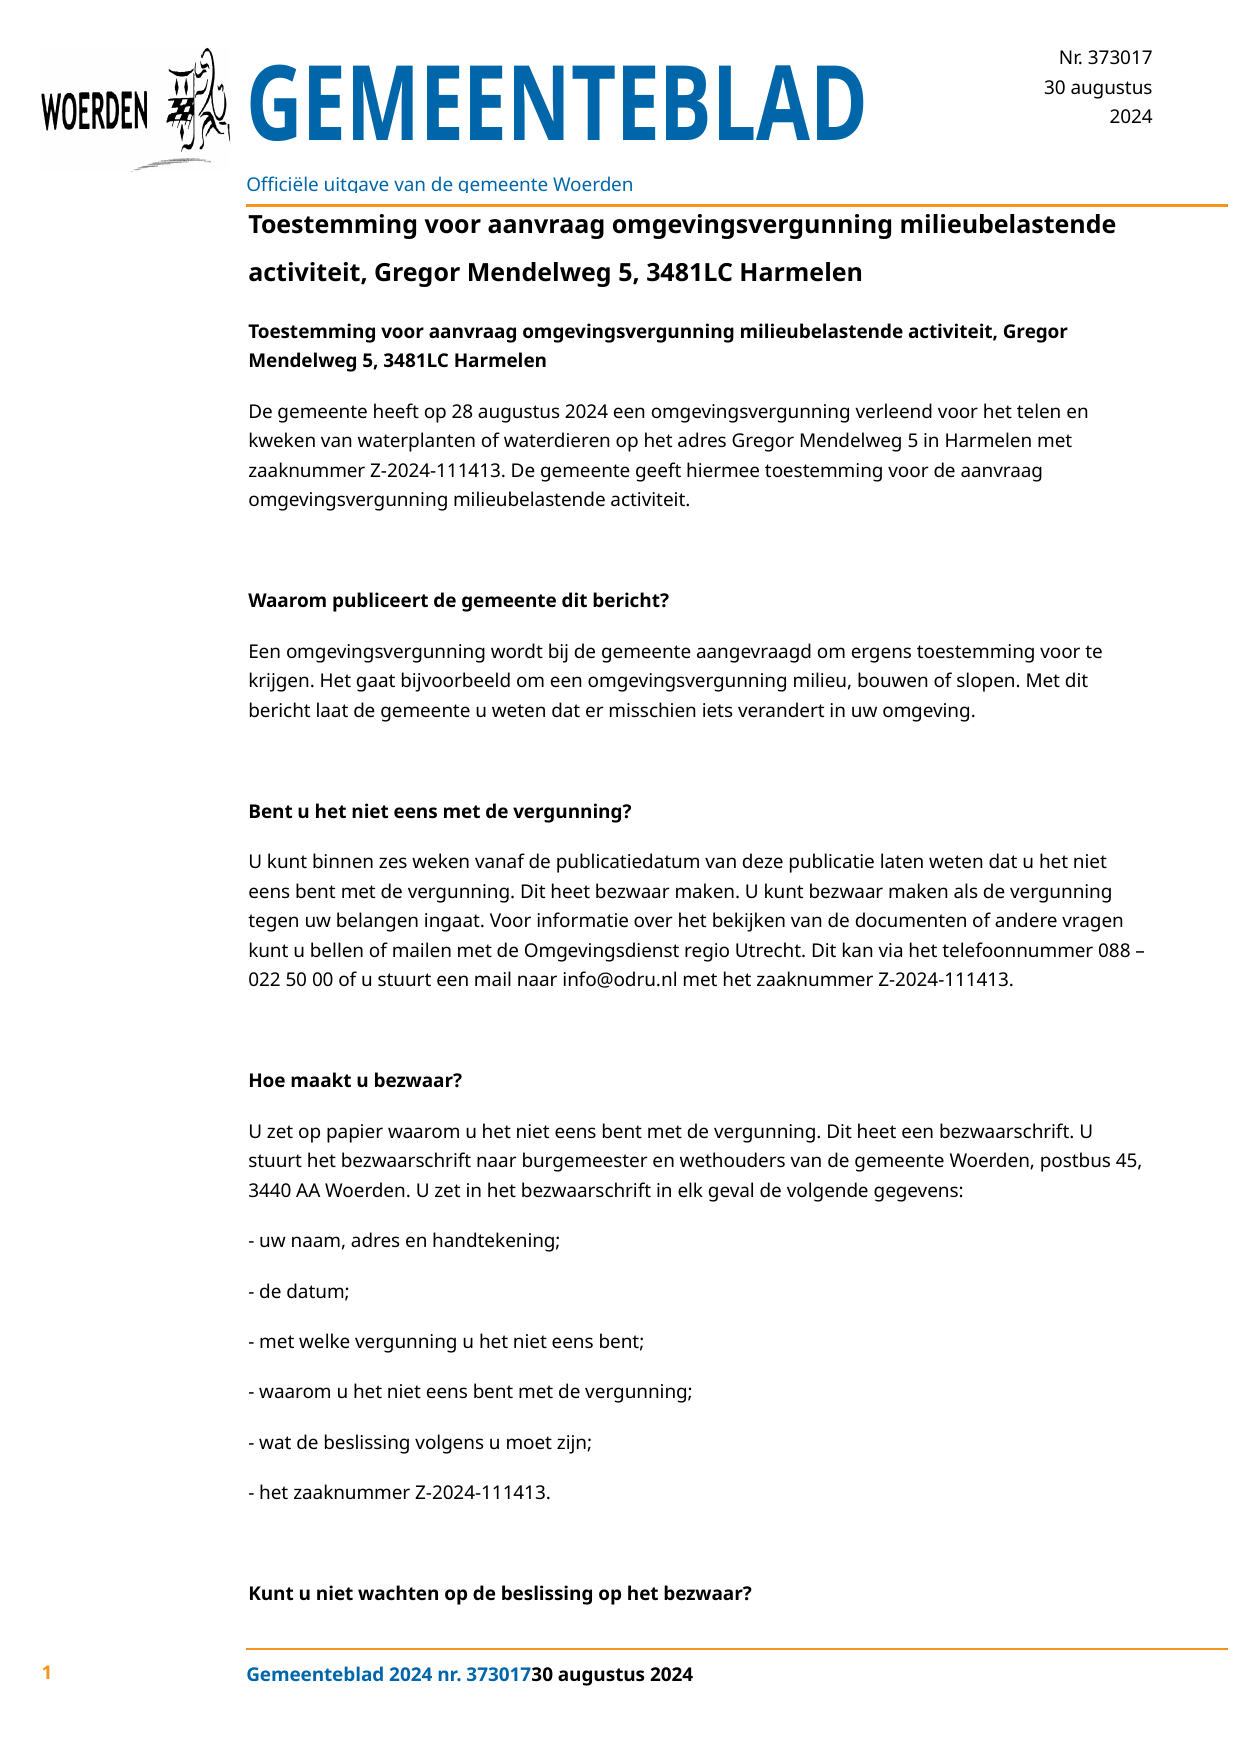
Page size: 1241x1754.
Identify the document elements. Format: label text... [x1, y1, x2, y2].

text - de datum; [248, 1278, 1152, 1304]
text Kunt u niet wachten op de beslissing op het bezwaar? [248, 1580, 1152, 1606]
text - waarom u het niet eens bent met de vergunning; [248, 1379, 1152, 1404]
text Toestemming voor aanvraag omgevingsvergunning milieubelastende activiteit, Gregor Mendelweg 5, 3481LC Harmelen [248, 207, 1152, 288]
text Een omgevingsvergunning wordt bij de gemeente aangevraagd om ergens toestemming voor te krijgen. Het gaat bijvoorbeeld om een omgevingsvergunning milieu, bouwen of slopen. Met dit bericht laat de gemeente u weten dat er misschien iets verandert in uw omgeving. [248, 638, 1152, 723]
text - het zaaknummer Z-2024-111413. [248, 1479, 1152, 1505]
text - met welke vergunning u het niet eens bent; [248, 1328, 1152, 1354]
text Hoe maakt u bezwaar? [248, 1067, 1152, 1093]
text Toestemming voor aanvraag omgevingsvergunning milieubelastende activiteit, Gregor Mendelweg 5, 3481LC Harmelen [248, 318, 1152, 373]
text U zet op papier waarom u het niet eens bent met de vergunning. Dit heet een bezwaarschrift. U stuurt het bezwaarschrift naar burgemeester en wethouders van de gemeente Woerden, postbus 45, 3440 AA Woerden. U zet in het bezwaarschrift in elk geval de volgende gegevens: [248, 1118, 1152, 1203]
text Bent u het niet eens met de vergunning? [248, 798, 1152, 824]
picture [41, 47, 231, 172]
text - wat de beslissing volgens u moet zijn; [248, 1429, 1152, 1455]
text U kunt binnen zes weken vanaf de publicatiedatum van deze publicatie laten weten dat u het niet eens bent met de vergunning. Dit heet bezwaar maken. U kunt bezwaar maken als de vergunning tegen uw belangen ingaat. Voor informatie over het bekijken van de documenten of andere vragen kunt u bellen of mailen met de Omgevingsdienst regio Utrecht. Dit kan via het telefoonnummer 088 – 022 50 00 of u stuurt een mail naar info@odru.nl met het zaaknummer Z-2024-111413. [248, 848, 1152, 992]
text - uw naam, adres en handtekening; [248, 1227, 1152, 1253]
text De gemeente heeft op 28 augustus 2024 een omgevingsvergunning verleend voor het telen en kweken van waterplanten of waterdieren op het adres Gregor Mendelweg 5 in Harmelen met zaaknummer Z-2024-111413. De gemeente geeft hiermee toestemming voor de aanvraag omgevingsvergunning milieubelastende activiteit. [248, 398, 1152, 512]
text Waarom publiceert de gemeente dit bericht? [248, 587, 1152, 613]
